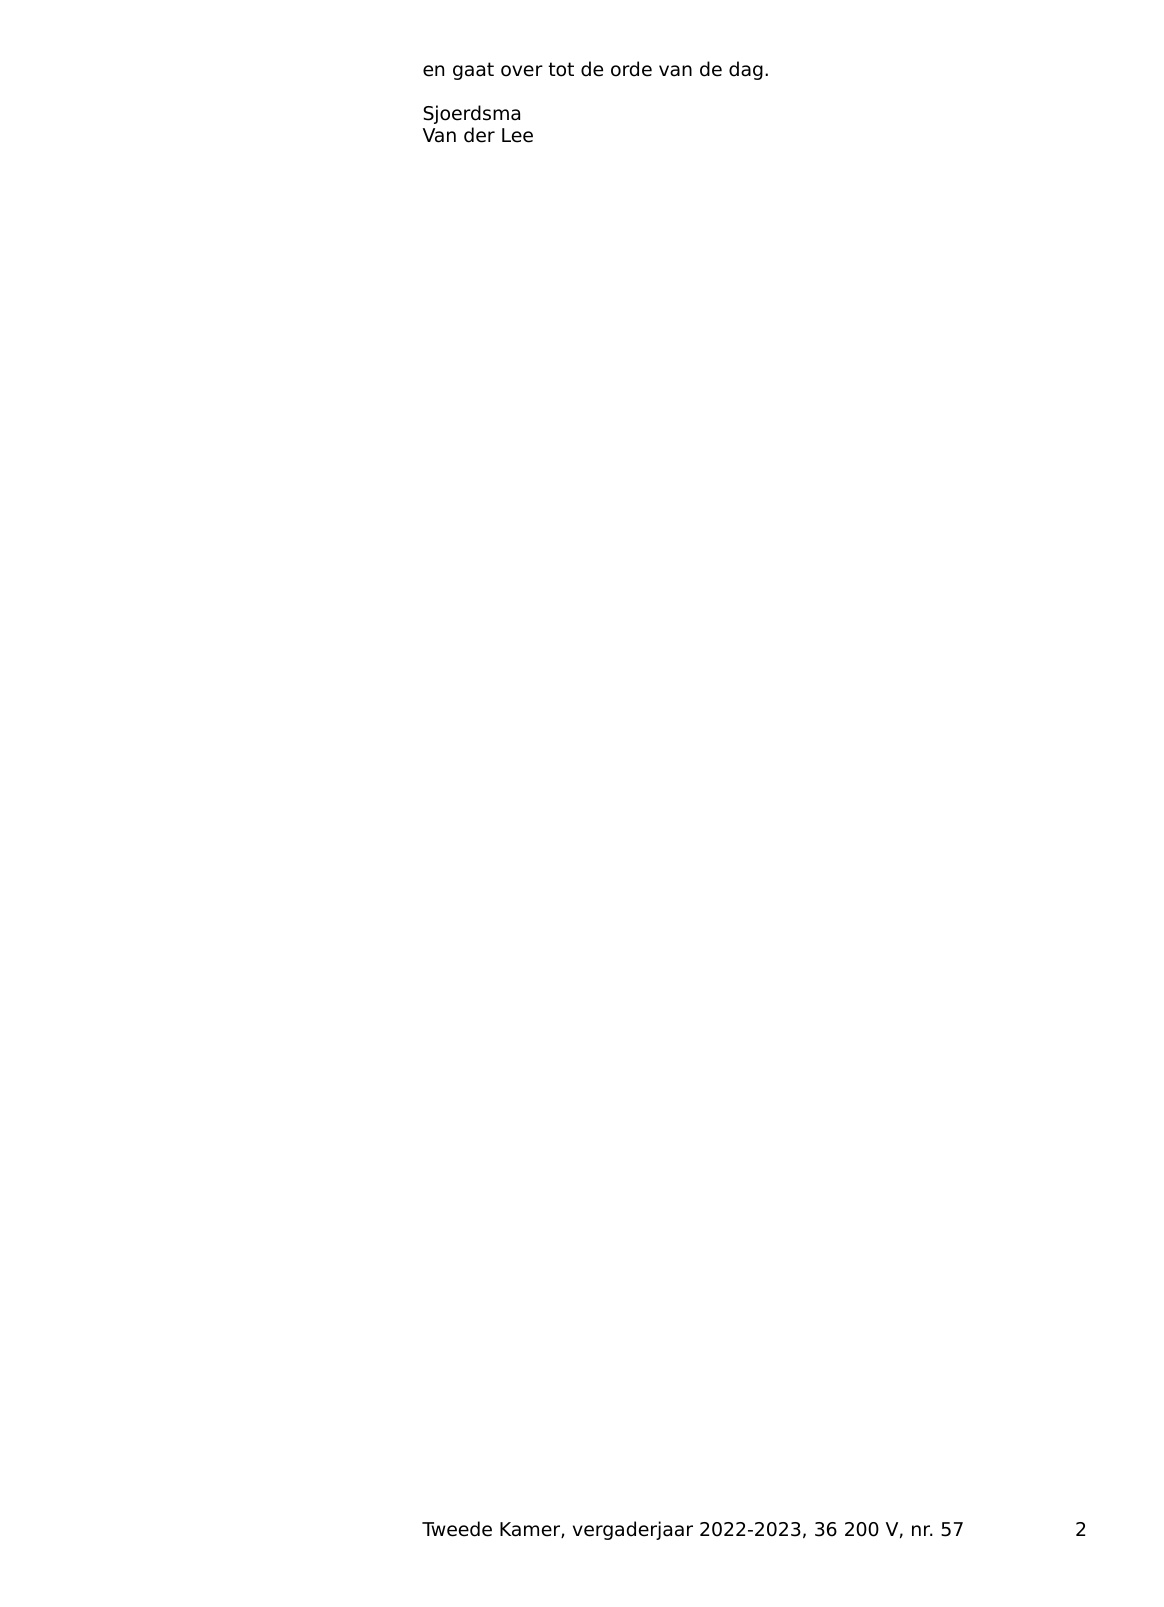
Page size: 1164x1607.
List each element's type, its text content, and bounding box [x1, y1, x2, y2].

text en gaat over tot de orde van de dag. [422, 59, 1087, 81]
text Van der Lee [422, 125, 1087, 147]
text Sjoerdsma [422, 103, 1087, 125]
